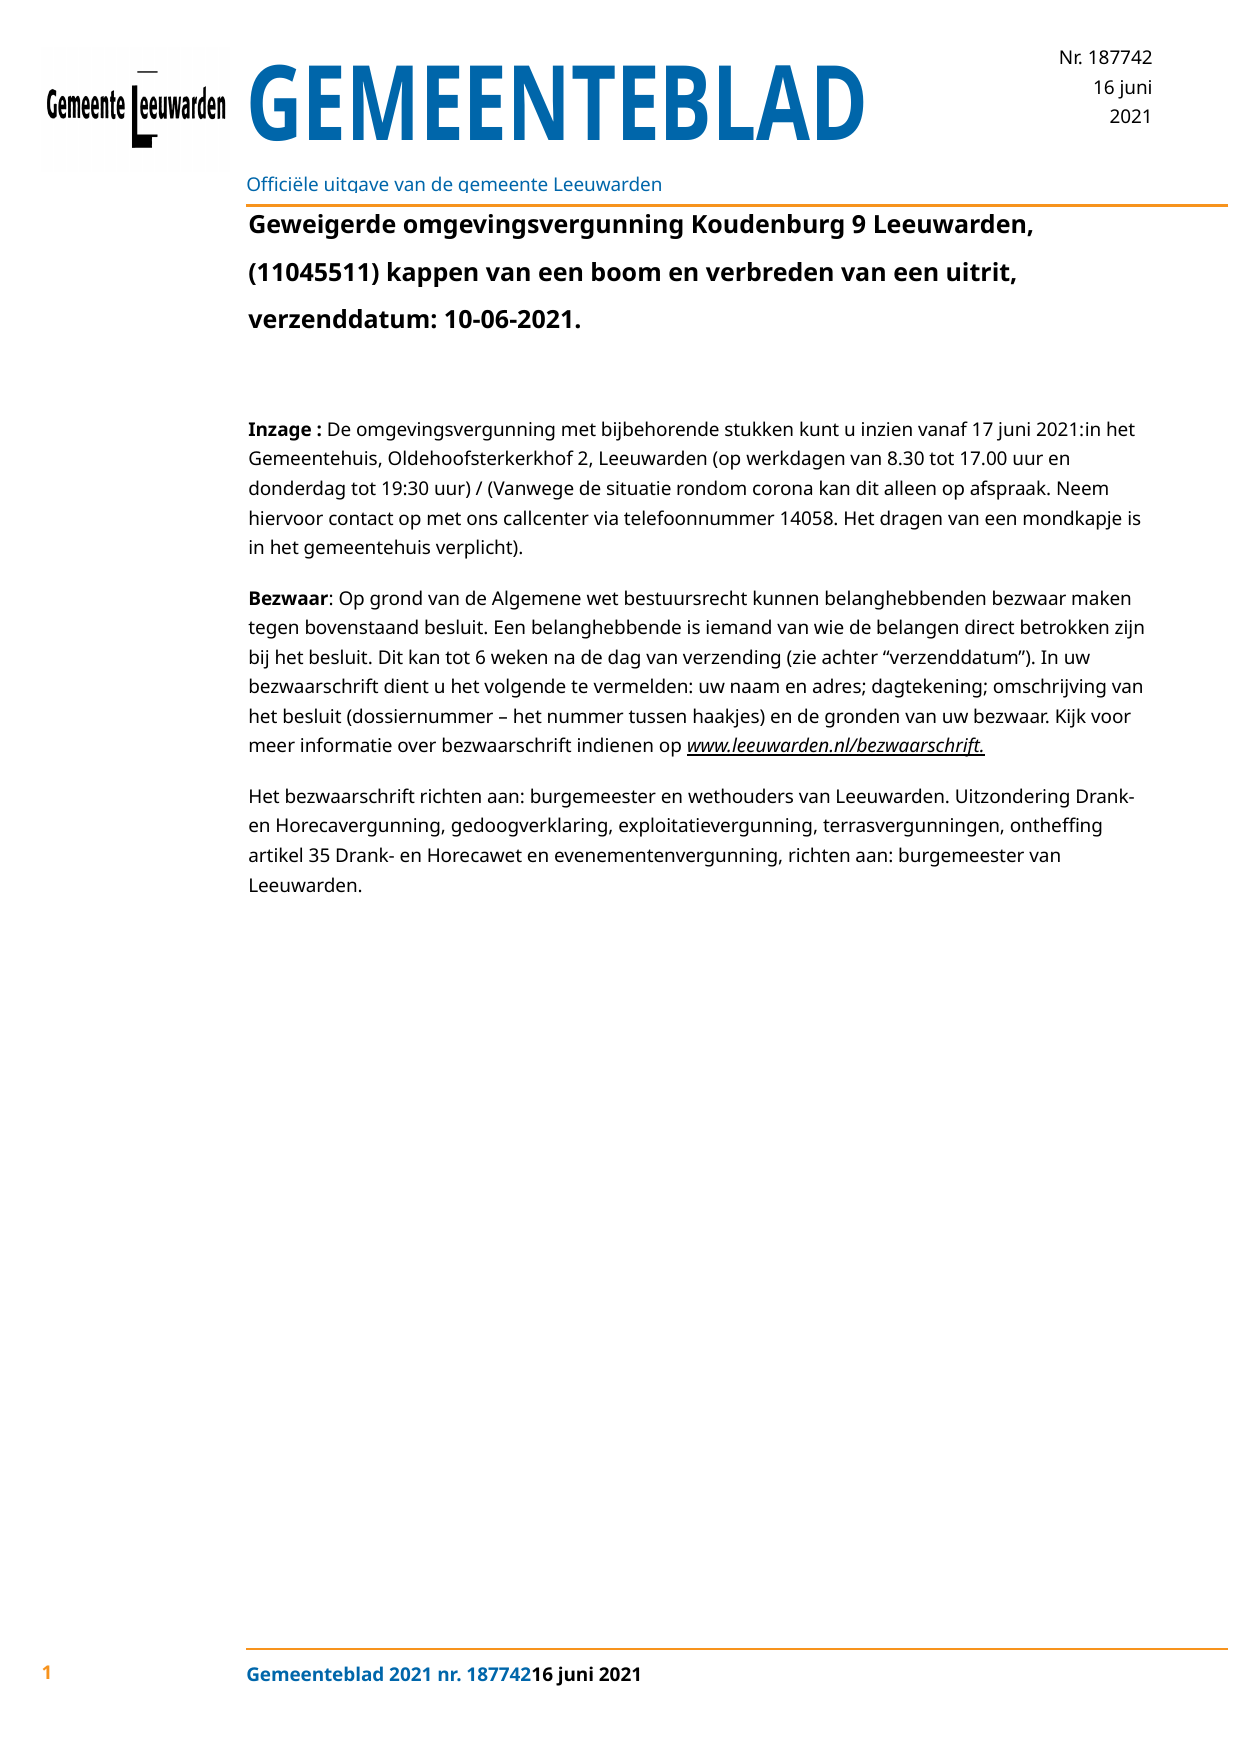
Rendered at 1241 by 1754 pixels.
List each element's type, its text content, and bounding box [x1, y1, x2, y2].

picture [41, 47, 231, 172]
text Geweigerde omgevingsvergunning Koudenburg 9 Leeuwarden, (11045511) kappen van een boom en verbreden van een uitrit, verzenddatum: 10-06-2021. [248, 207, 1152, 336]
text Bezwaar: Op grond van de Algemene wet bestuursrecht kunnen belanghebbenden bezwaar maken tegen bovenstaand besluit. Een belanghebbende is iemand van wie de belangen direct betrokken zijn bij het besluit. Dit kan tot 6 weken na de dag van verzending (zie achter “verzenddatum”). In uw bezwaarschrift dient u het volgende te vermelden: uw naam en adres; dagtekening; omschrijving van het besluit (dossiernummer – het nummer tussen haakjes) en de gronden van uw bezwaar. Kijk voor meer informatie over bezwaarschrift indienen op www.leeuwarden.nl/bezwaarschrift. [248, 585, 1152, 758]
text Het bezwaarschrift richten aan: burgemeester en wethouders van Leeuwarden. Uitzondering Drank- en Horecavergunning, gedoogverklaring, exploitatievergunning, terrasvergunningen, ontheffing artikel 35 Drank- en Horecawet en evenementenvergunning, richten aan: burgemeester van Leeuwarden. [248, 783, 1152, 897]
text Inzage : De omgevingsvergunning met bijbehorende stukken kunt u inzien vanaf 17 juni 2021:in het Gemeentehuis, Oldehoofsterkerkhof 2, Leeuwarden (op werkdagen van 8.30 tot 17.00 uur en donderdag tot 19:30 uur) / (Vanwege de situatie rondom corona kan dit alleen op afspraak. Neem hiervoor contact op met ons callcenter via telefoonnummer 14058. Het dragen van een mondkapje is in het gemeentehuis verplicht). [248, 416, 1152, 560]
